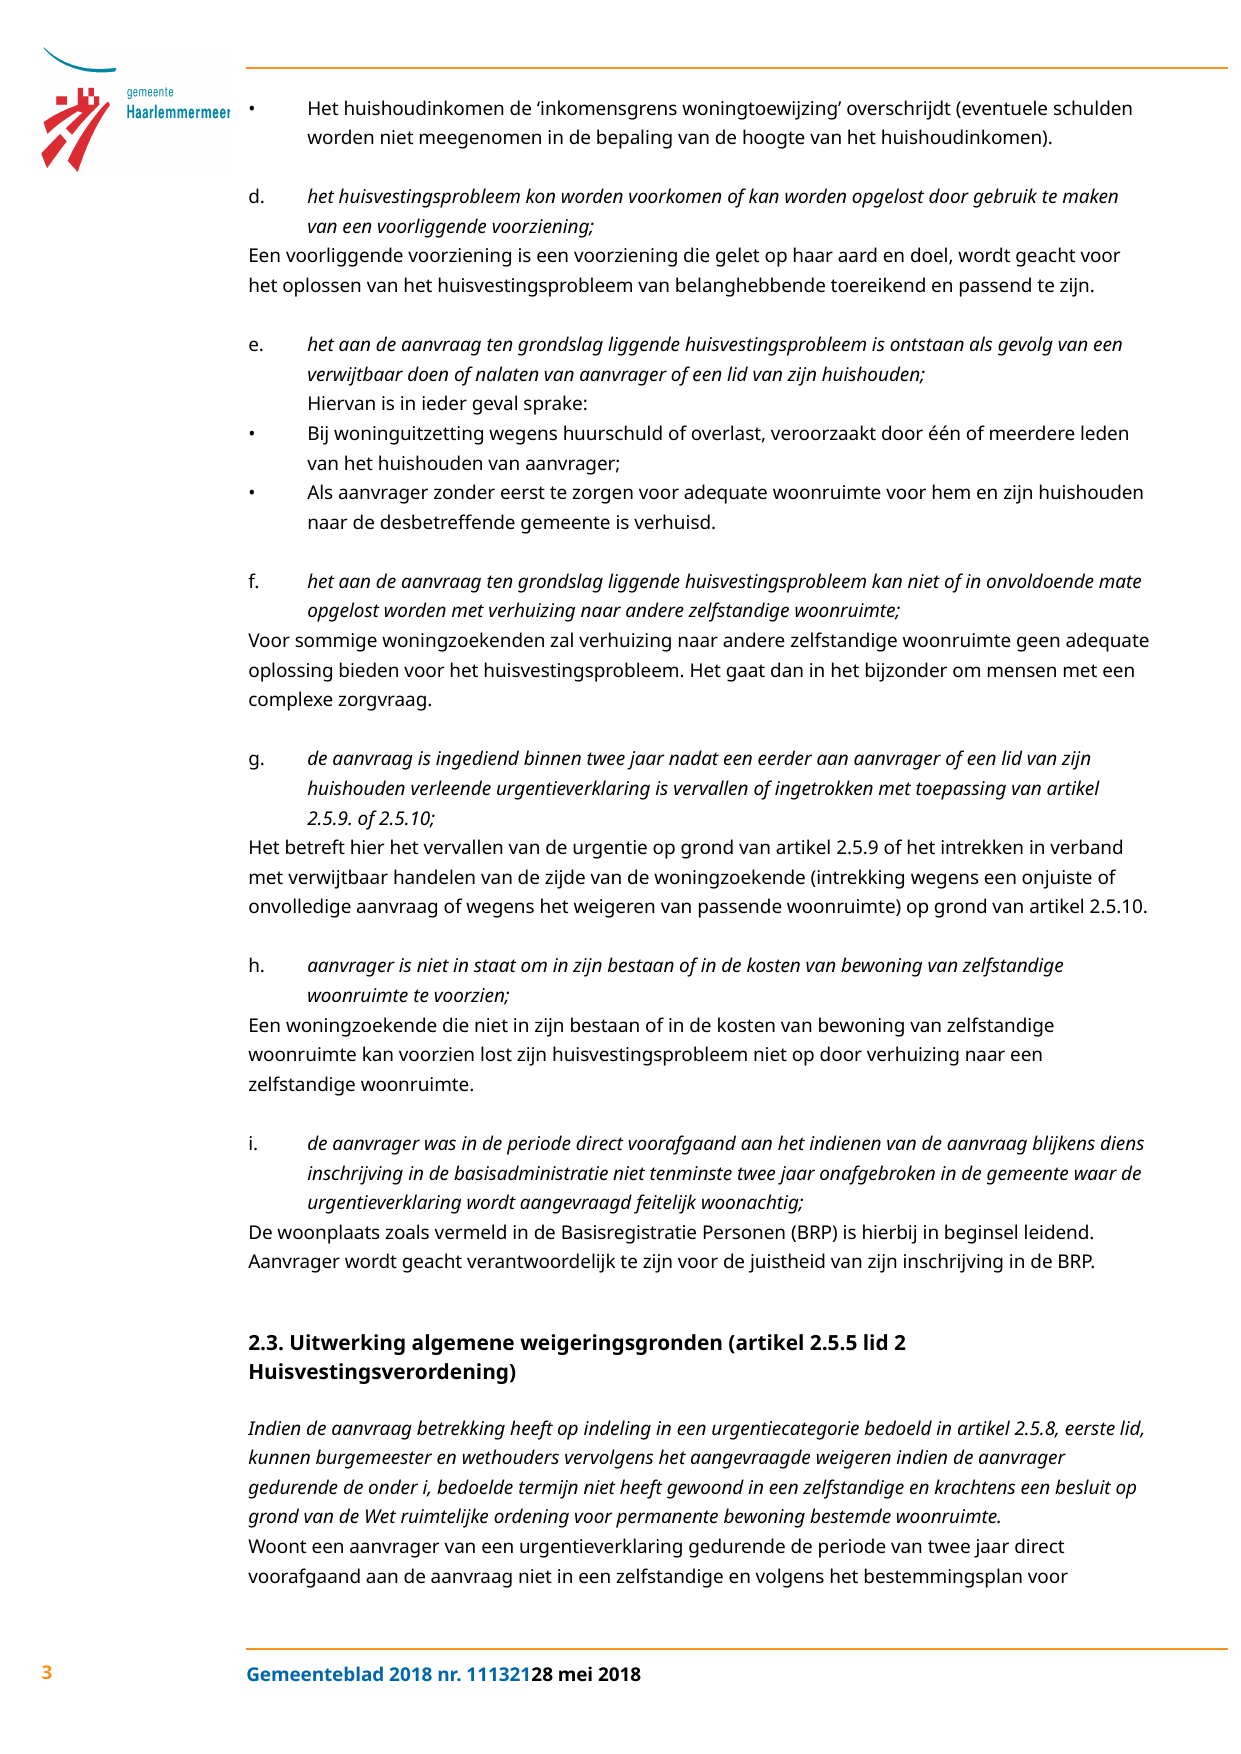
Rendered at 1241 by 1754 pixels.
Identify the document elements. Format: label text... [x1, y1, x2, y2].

list Hiervan is in ieder geval sprake: [248, 391, 1152, 416]
picture [41, 47, 231, 172]
list aanvrager is niet in staat om in zijn bestaan of in de kosten van bewoning van zelfstandige woonruimte te voorzien; [248, 953, 1152, 1008]
text Het betreft hier het vervallen van de urgentie op grond van artikel 2.5.9 of het intrekken in verband met verwijtbaar handelen van de zijde van de woningzoekende (intrekking wegens een onjuiste of onvolledige aanvraag of wegens het weigeren van passende woonruimte) op grond van artikel 2.5.10. [248, 834, 1152, 919]
list het aan de aanvraag ten grondslag liggende huisvestingsprobleem is ontstaan als gevolg van een verwijtbaar doen of nalaten van aanvrager of een lid van zijn huishouden; [248, 331, 1152, 387]
text 2.3. Uitwerking algemene weigeringsgronden (artikel 2.5.5 lid 2 Huisvestingsverordening) [248, 1328, 1152, 1385]
text Indien de aanvraag betrekking heeft op indeling in een urgentiecategorie bedoeld in artikel 2.5.8, eerste lid, kunnen burgemeester en wethouders vervolgens het aangevraagde weigeren indien de aanvrager gedurende de onder i, bedoelde termijn niet heeft gewoond in een zelfstandige en krachtens een besluit op grond van de Wet ruimtelijke ordening voor permanente bewoning bestemde woonruimte. [248, 1415, 1152, 1529]
text De woonplaats zoals vermeld in de Basisregistratie Personen (BRP) is hierbij in beginsel leidend. Aanvrager wordt geacht verantwoordelijk te zijn voor de juistheid van zijn inschrijving in de BRP. [248, 1219, 1152, 1274]
text Een woningzoekende die niet in zijn bestaan of in de kosten van bewoning van zelfstandige woonruimte kan voorzien lost zijn huisvestingsprobleem niet op door verhuizing naar een zelfstandige woonruimte. [248, 1012, 1152, 1097]
text Een voorliggende voorziening is een voorziening die gelet op haar aard en doel, wordt geacht voor het oplossen van het huisvestingsprobleem van belanghebbende toereikend en passend te zijn. [248, 243, 1152, 298]
text Voor sommige woningzoekenden zal verhuizing naar andere zelfstandige woonruimte geen adequate oplossing bieden voor het huisvestingsprobleem. Het gaat dan in het bijzonder om mensen met een complexe zorgvraag. [248, 627, 1152, 712]
list Als aanvrager zonder eerst te zorgen voor adequate woonruimte voor hem en zijn huishouden naar de desbetreffende gemeente is verhuisd. [248, 479, 1152, 535]
list Het huishoudinkomen de ‘inkomensgrens woningtoewijzing’ overschrijdt (eventuele schulden worden niet meegenomen in de bepaling van de hoogte van het huishoudinkomen). [248, 95, 1152, 150]
list de aanvraag is ingediend binnen twee jaar nadat een eerder aan aanvrager of een lid van zijn huishouden verleende urgentieverklaring is vervallen of ingetrokken met toepassing van artikel 2.5.9. of 2.5.10; [248, 746, 1152, 831]
list Bij woninguitzetting wegens huurschuld of overlast, veroorzaakt door één of meerdere leden van het huishouden van aanvrager; [248, 420, 1152, 476]
list de aanvrager was in de periode direct voorafgaand aan het indienen van de aanvraag blijkens diens inschrijving in de basisadministratie niet tenminste twee jaar onafgebroken in de gemeente waar de urgentieverklaring wordt aangevraagd feitelijk woonachtig; [248, 1130, 1152, 1215]
list het aan de aanvraag ten grondslag liggende huisvestingsprobleem kan niet of in onvoldoende mate opgelost worden met verhuizing naar andere zelfstandige woonruimte; [248, 568, 1152, 623]
list het huisvestingsprobleem kon worden voorkomen of kan worden opgelost door gebruik te maken van een voorliggende voorziening; [248, 183, 1152, 239]
text Woont een aanvrager van een urgentieverklaring gedurende de periode van twee jaar direct voorafgaand aan de aanvraag niet in een zelfstandige en volgens het bestemmingsplan voor [248, 1533, 1152, 1589]
